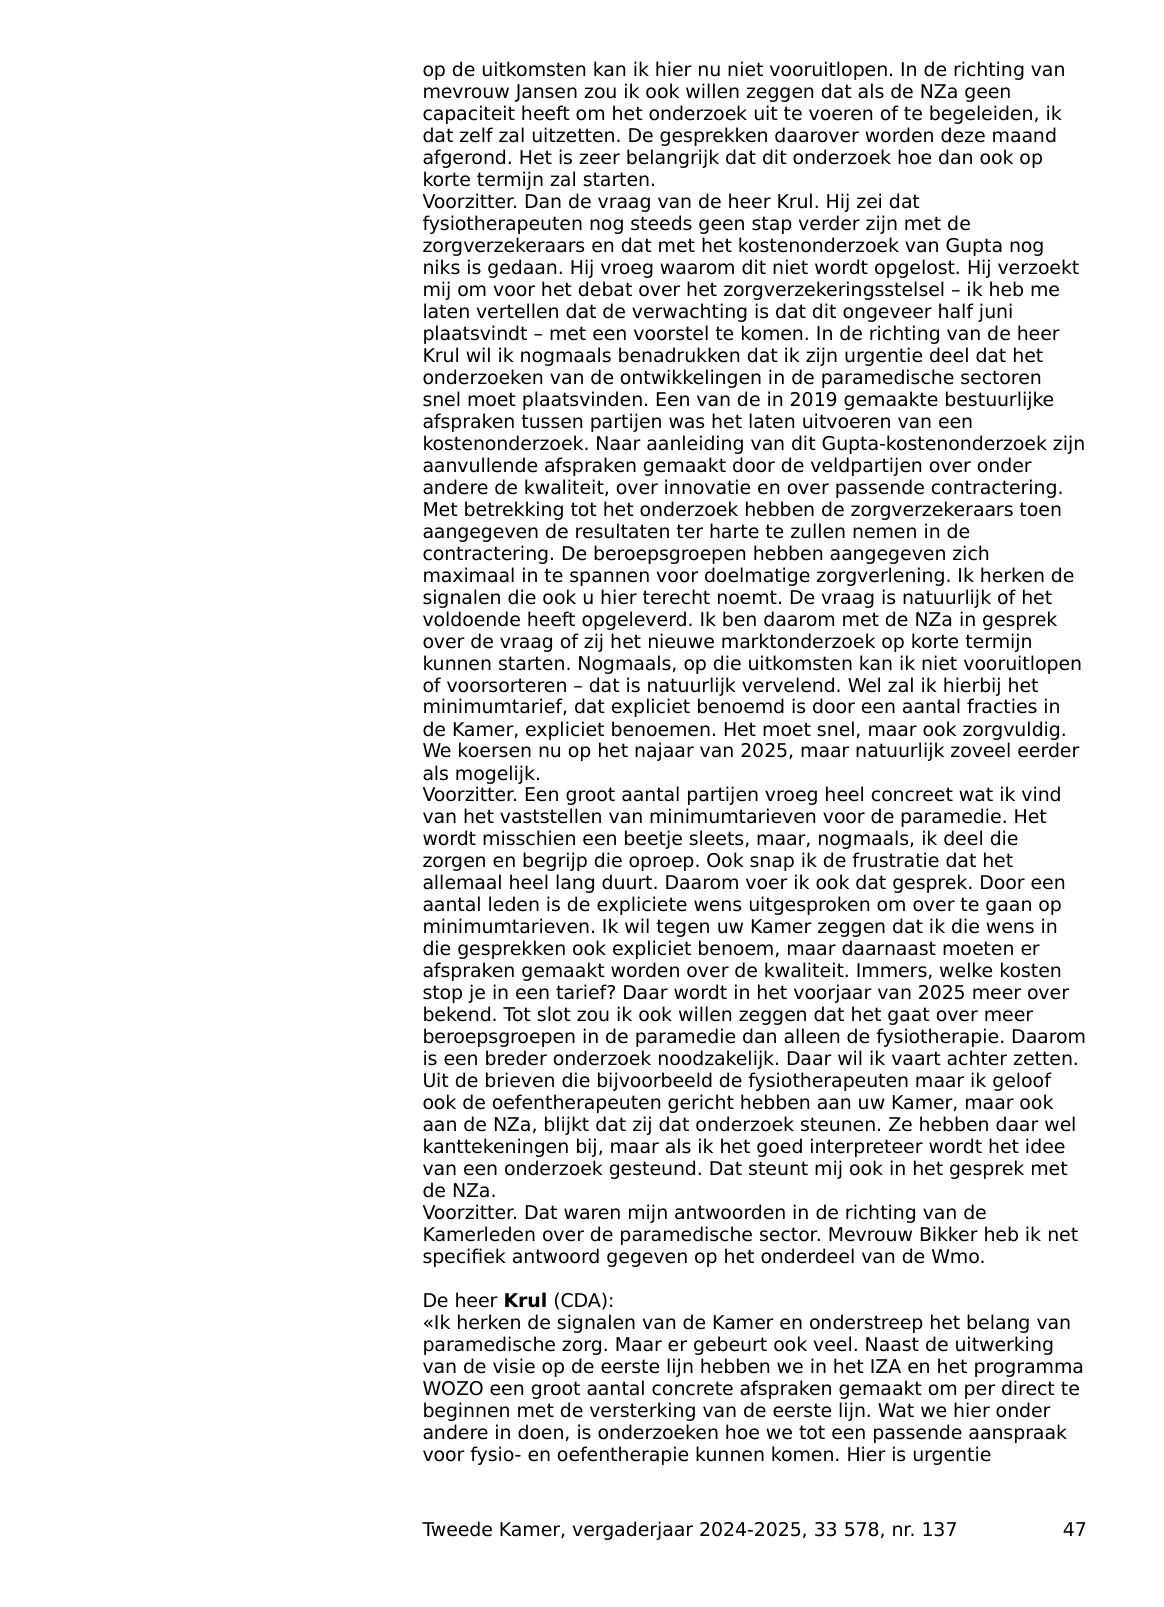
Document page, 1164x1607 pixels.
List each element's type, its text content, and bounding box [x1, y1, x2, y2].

text «Ik herken de signalen van de Kamer en onderstreep het belang van paramedische zorg. Maar er gebeurt ook veel. Naast de uitwerking van de visie op de eerste lijn hebben we in het IZA en het programma WOZO een groot aantal concrete afspraken gemaakt om per direct te beginnen met de versterking van de eerste lijn. Wat we hier onder andere in doen, is onderzoeken hoe we tot een passende aanspraak voor fysio- en oefentherapie kunnen komen. Hier is urgentie [422, 1312, 1087, 1466]
text Voorzitter. Een groot aantal partijen vroeg heel concreet wat ik vind van het vaststellen van minimumtarieven voor de paramedie. Het wordt misschien een beetje sleets, maar, nogmaals, ik deel die zorgen en begrijp die oproep. Ook snap ik de frustratie dat het allemaal heel lang duurt. Daarom voer ik ook dat gesprek. Door een aantal leden is de expliciete wens uitgesproken om over te gaan op minimumtarieven. Ik wil tegen uw Kamer zeggen dat ik die wens in die gesprekken ook expliciet benoem, maar daarnaast moeten er afspraken gemaakt worden over de kwaliteit. Immers, welke kosten stop je in een tarief? Daar wordt in het voorjaar van 2025 meer over bekend. Tot slot zou ik ook willen zeggen dat het gaat over meer beroepsgroepen in de paramedie dan alleen de fysiotherapie. Daarom is een breder onderzoek noodzakelijk. Daar wil ik vaart achter zetten. Uit de brieven die bijvoorbeeld de fysiotherapeuten maar ik geloof ook de oefentherapeuten gericht hebben aan uw Kamer, maar ook aan de NZa, blijkt dat zij dat onderzoek steunen. Ze hebben daar wel kanttekeningen bij, maar als ik het goed interpreteer wordt het idee van een onderzoek gesteund. Dat steunt mij ook in het gesprek met de NZa. [422, 784, 1087, 1202]
text De heer Krul (CDA): [422, 1290, 1087, 1312]
text op de uitkomsten kan ik hier nu niet vooruitlopen. In de richting van mevrouw Jansen zou ik ook willen zeggen dat als de NZa geen capaciteit heeft om het onderzoek uit te voeren of te begeleiden, ik dat zelf zal uitzetten. De gesprekken daarover worden deze maand afgerond. Het is zeer belangrijk dat dit onderzoek hoe dan ook op korte termijn zal starten. [422, 59, 1087, 191]
text Met betrekking tot het onderzoek hebben de zorgverzekeraars toen aangegeven de resultaten ter harte te zullen nemen in de contractering. De beroepsgroepen hebben aangegeven zich maximaal in te spannen voor doelmatige zorgverlening. Ik herken de signalen die ook u hier terecht noemt. De vraag is natuurlijk of het voldoende heeft opgeleverd. Ik ben daarom met de NZa in gesprek over de vraag of zij het nieuwe marktonderzoek op korte termijn kunnen starten. Nogmaals, op die uitkomsten kan ik niet vooruitlopen of voorsorteren – dat is natuurlijk vervelend. Wel zal ik hierbij het minimumtarief, dat expliciet benoemd is door een aantal fracties in de Kamer, expliciet benoemen. Het moet snel, maar ook zorgvuldig. We koersen nu op het najaar van 2025, maar natuurlijk zoveel eerder als mogelijk. [422, 499, 1087, 784]
text Voorzitter. Dan de vraag van de heer Krul. Hij zei dat fysiotherapeuten nog steeds geen stap verder zijn met de zorgverzekeraars en dat met het kostenonderzoek van Gupta nog niks is gedaan. Hij vroeg waarom dit niet wordt opgelost. Hij verzoekt mij om voor het debat over het zorgverzekeringsstelsel – ik heb me laten vertellen dat de verwachting is dat dit ongeveer half juni plaatsvindt – met een voorstel te komen. In de richting van de heer Krul wil ik nogmaals benadrukken dat ik zijn urgentie deel dat het onderzoeken van de ontwikkelingen in de paramedische sectoren snel moet plaatsvinden. Een van de in 2019 gemaakte bestuurlijke afspraken tussen partijen was het laten uitvoeren van een kostenonderzoek. Naar aanleiding van dit Gupta-kostenonderzoek zijn aanvullende afspraken gemaakt door de veldpartijen over onder andere de kwaliteit, over innovatie en over passende contractering. [422, 191, 1087, 499]
text Voorzitter. Dat waren mijn antwoorden in de richting van de Kamerleden over de paramedische sector. Mevrouw Bikker heb ik net specifiek antwoord gegeven op het onderdeel van de Wmo. [422, 1202, 1087, 1268]
